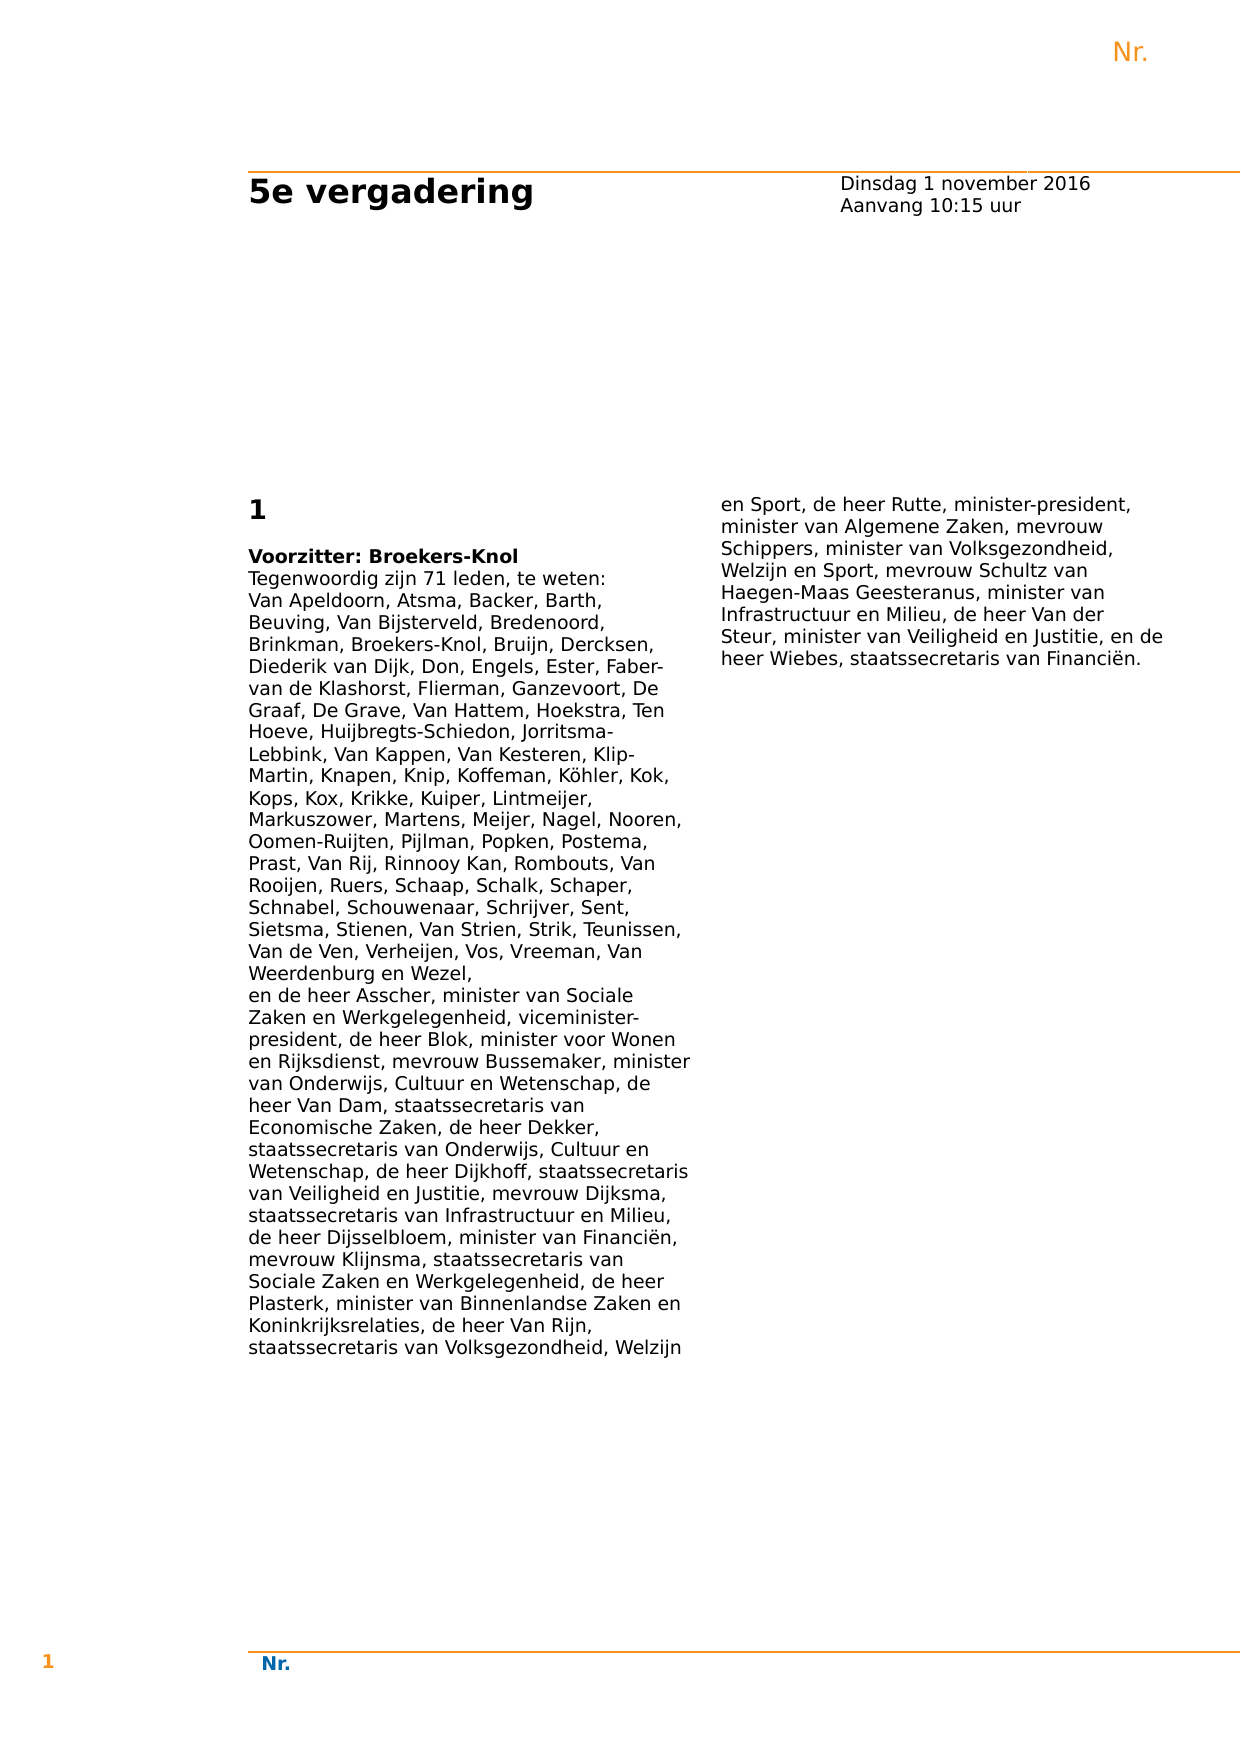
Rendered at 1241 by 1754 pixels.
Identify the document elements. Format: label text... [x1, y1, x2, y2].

text Voorzitter: Broekers-Knol [248, 546, 691, 568]
title 1 [248, 494, 691, 526]
table_cell Aanvang 10:15 uur [840, 195, 1163, 217]
text Van Apeldoorn, Atsma, Backer, Barth, Beuving, Van Bijsterveld, Bredenoord, Brinkman, Broekers-Knol, Bruijn, Dercksen, Diederik van Dijk, Don, Engels, Ester, Faber-van de Klashorst, Flierman, Ganzevoort, De Graaf, De Grave, Van Hattem, Hoekstra, Ten Hoeve, Huijbregts-Schiedon, Jorritsma-Lebbink, Van Kappen, Van Kesteren, Klip-Martin, Knapen, Knip, Koffeman, Köhler, Kok, Kops, Kox, Krikke, Kuiper, Lintmeijer, Markuszower, Martens, Meijer, Nagel, Nooren, Oomen-Ruijten, Pijlman, Popken, Postema, Prast, Van Rij, Rinnooy Kan, Rombouts, Van Rooijen, Ruers, Schaap, Schalk, Schaper, Schnabel, Schouwenaar, Schrijver, Sent, Sietsma, Stienen, Van Strien, Strik, Teunissen, Van de Ven, Verheijen, Vos, Vreeman, Van Weerdenburg en Wezel, [248, 589, 691, 985]
text en Sport, de heer Rutte, minister-president, minister van Algemene Zaken, mevrouw Schippers, minister van Volksgezondheid, Welzijn en Sport, mevrouw Schultz van Haegen-Maas Geesteranus, minister van Infrastructuur en Milieu, de heer Van der Steur, minister van Veiligheid en Justitie, en de heer Wiebes, staatssecretaris van Financiën. [721, 494, 1163, 670]
table_header 5e vergadering [248, 173, 840, 217]
table_header Dinsdag 1 november 2016 [840, 173, 1163, 195]
text en de heer Asscher, minister van Sociale Zaken en Werkgelegenheid, viceminister-president, de heer Blok, minister voor Wonen en Rijksdienst, mevrouw Bussemaker, minister van Onderwijs, Cultuur en Wetenschap, de heer Van Dam, staatssecretaris van Economische Zaken, de heer Dekker, staatssecretaris van Onderwijs, Cultuur en Wetenschap, de heer Dijkhoff, staatssecretaris van Veiligheid en Justitie, mevrouw Dijksma, staatssecretaris van Infrastructuur en Milieu, de heer Dijsselbloem, minister van Financiën, mevrouw Klijnsma, staatssecretaris van Sociale Zaken en Werkgelegenheid, de heer Plasterk, minister van Binnenlandse Zaken en Koninkrijksrelaties, de heer Van Rijn, staatssecretaris van Volksgezondheid, Welzijn [248, 985, 691, 1359]
text Tegenwoordig zijn 71 leden, te weten: [248, 568, 691, 589]
